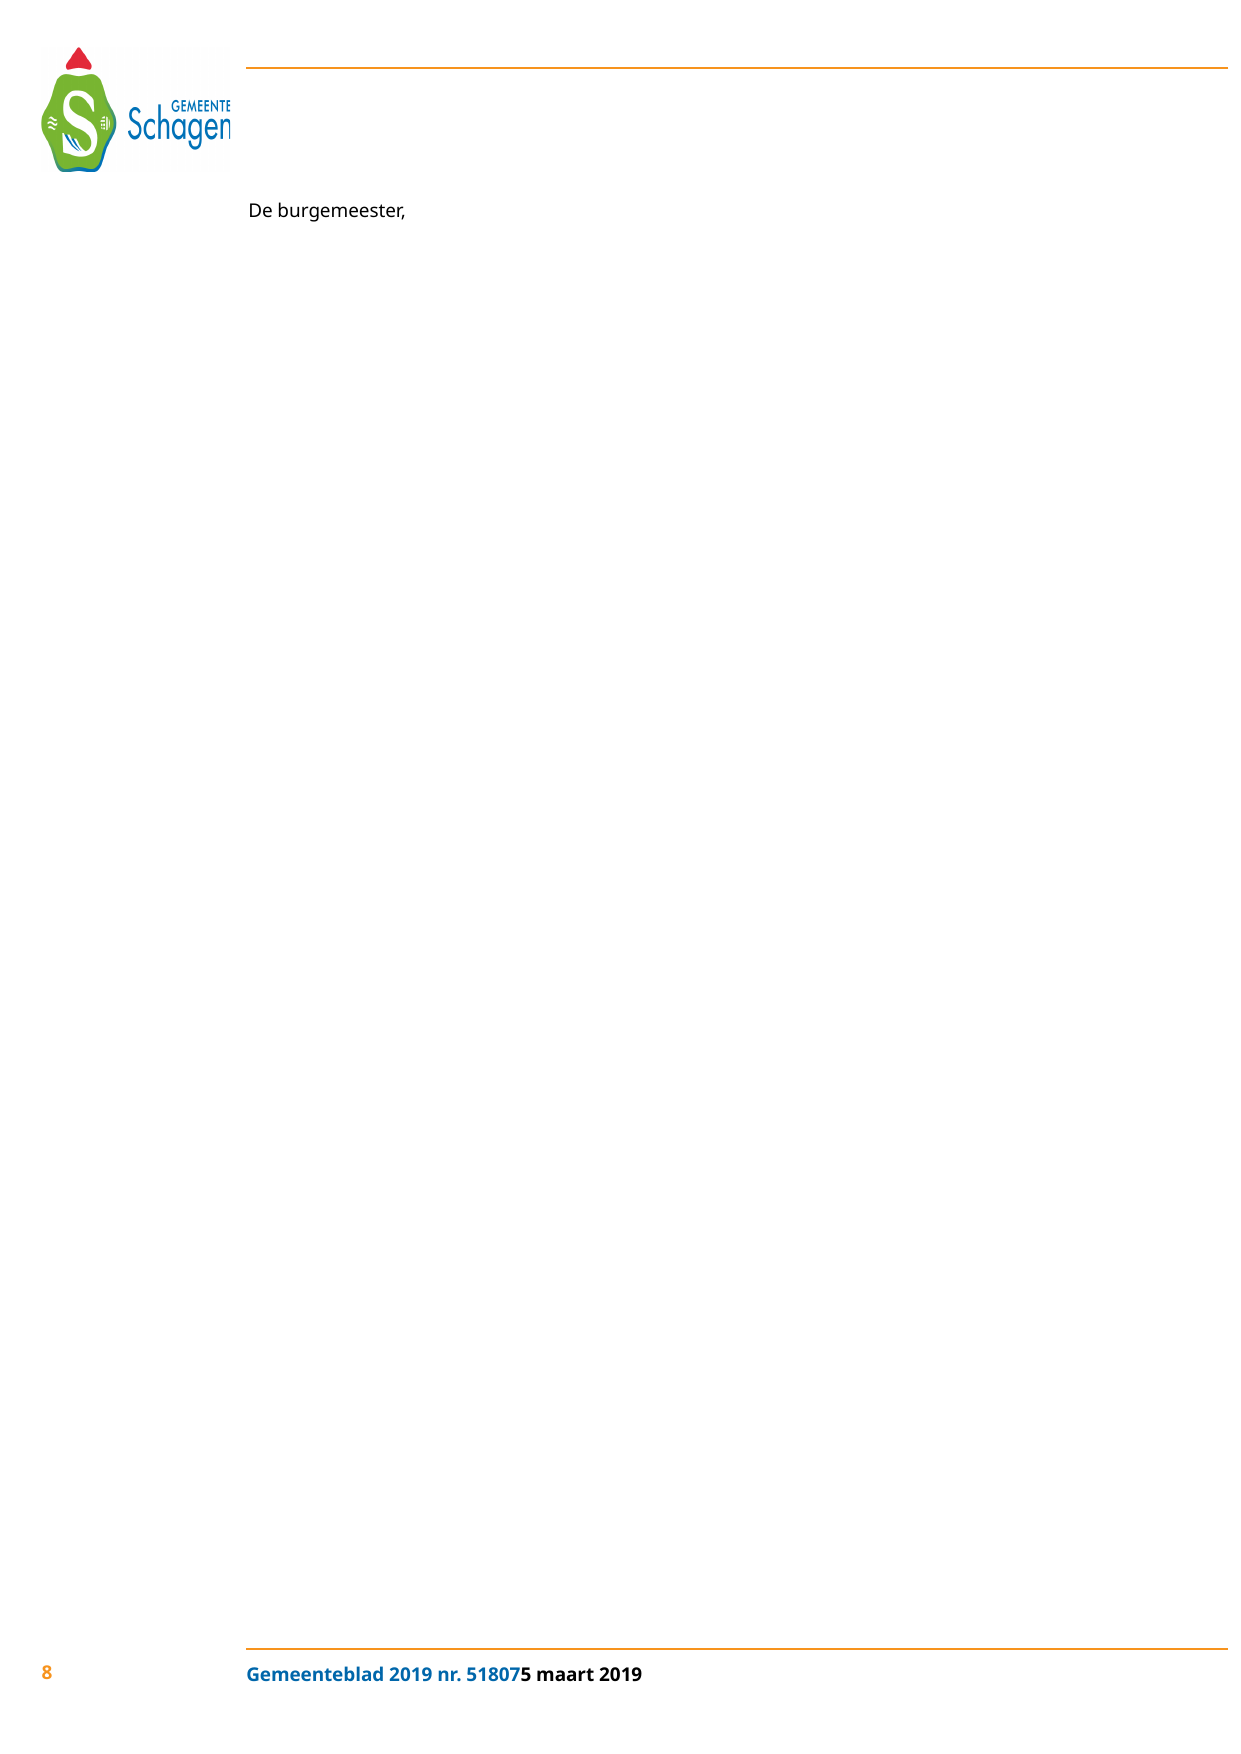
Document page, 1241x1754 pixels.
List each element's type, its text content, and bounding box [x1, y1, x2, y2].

text De burgemeester, [248, 198, 1152, 223]
picture [41, 47, 231, 172]
